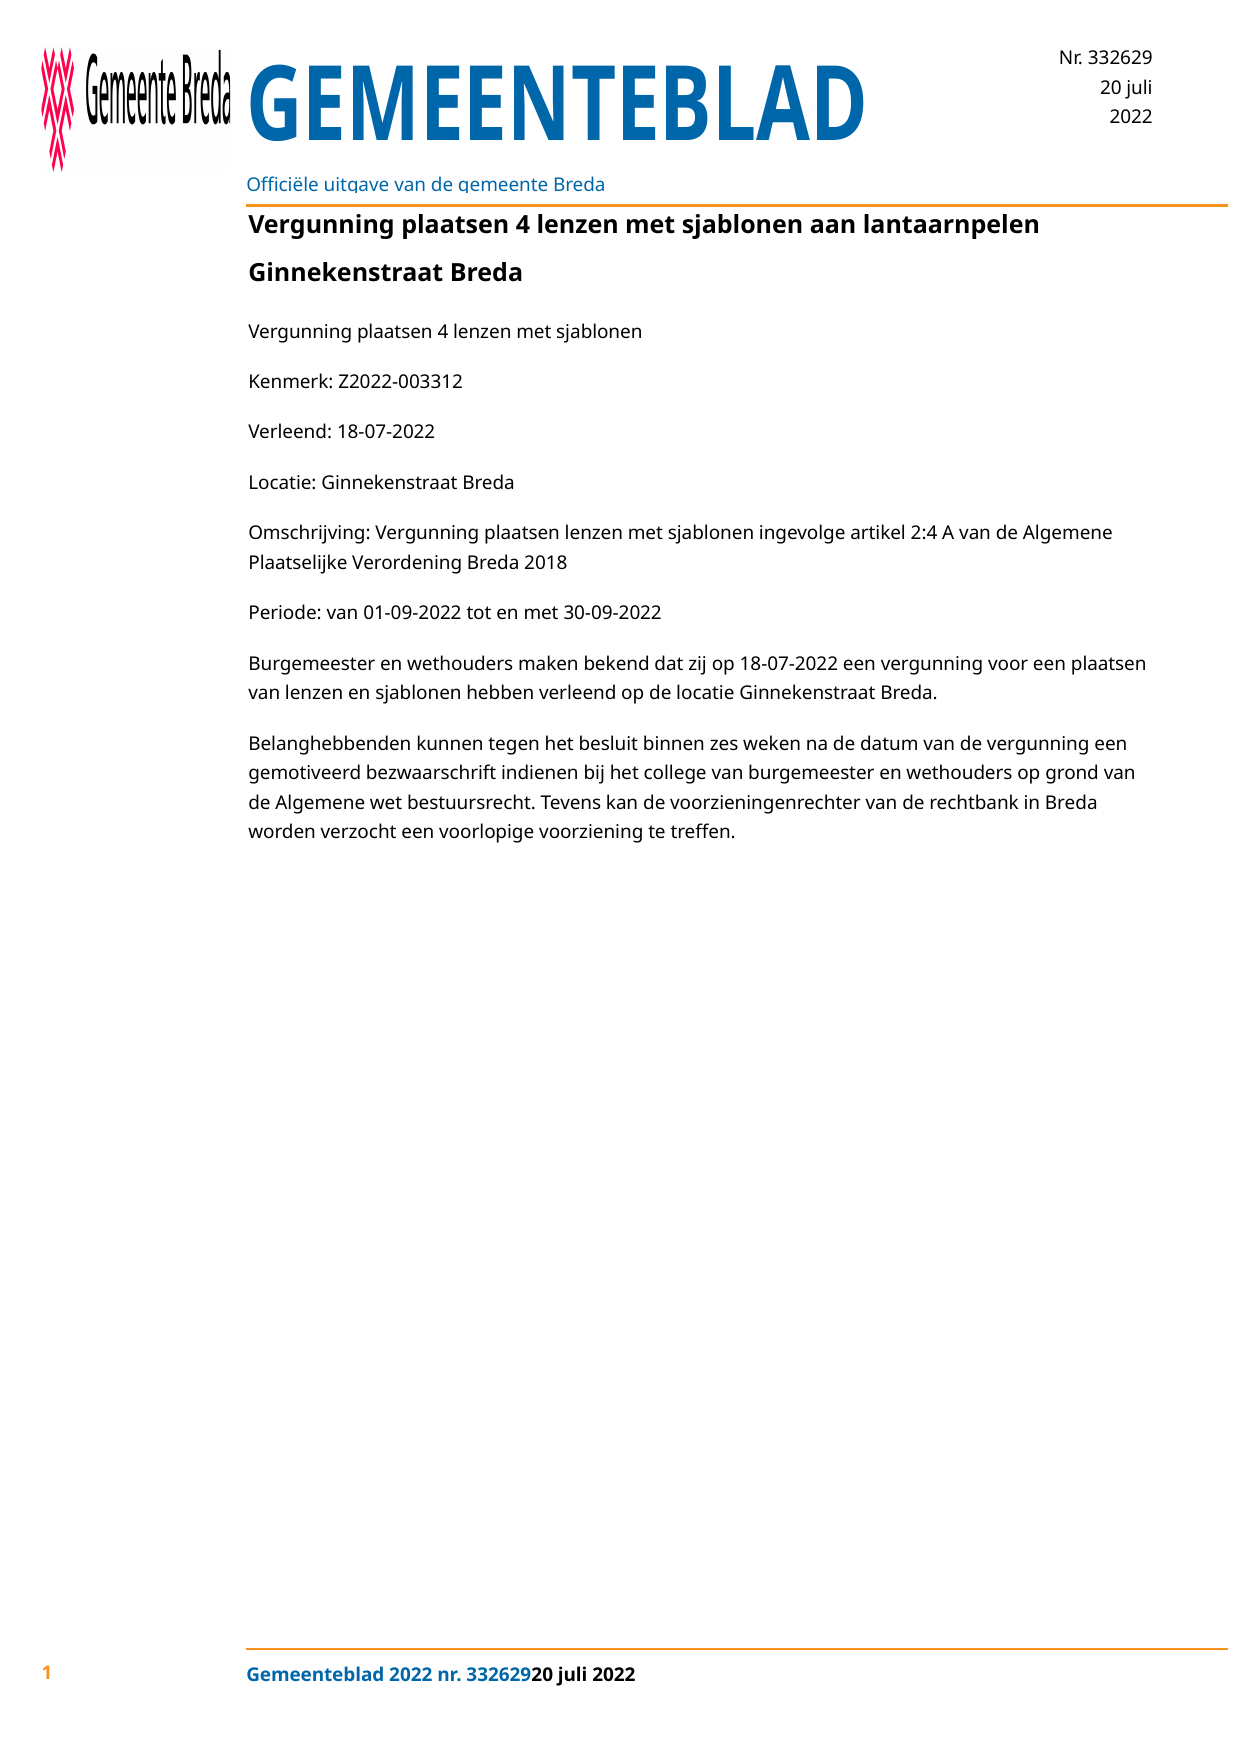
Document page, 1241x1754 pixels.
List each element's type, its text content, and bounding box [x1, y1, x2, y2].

text Belanghebbenden kunnen tegen het besluit binnen zes weken na de datum van de vergunning een gemotiveerd bezwaarschrift indienen bij het college van burgemeester en wethouders op grond van de Algemene wet bestuursrecht. Tevens kan de voorzieningenrechter van de rechtbank in Breda worden verzocht een voorlopige voorziening te treffen. [248, 730, 1152, 844]
text Vergunning plaatsen 4 lenzen met sjablonen aan lantaarnpelen Ginnekenstraat Breda [248, 207, 1152, 288]
text Periode: van 01-09-2022 tot en met 30-09-2022 [248, 599, 1152, 625]
text Vergunning plaatsen 4 lenzen met sjablonen [248, 318, 1152, 344]
text Verleend: 18-07-2022 [248, 419, 1152, 444]
picture [41, 47, 231, 172]
text Burgemeester en wethouders maken bekend dat zij op 18-07-2022 een vergunning voor een plaatsen van lenzen en sjablonen hebben verleend op de locatie Ginnekenstraat Breda. [248, 650, 1152, 705]
text Locatie: Ginnekenstraat Breda [248, 469, 1152, 495]
text Kenmerk: Z2022-003312 [248, 368, 1152, 394]
text Omschrijving: Vergunning plaatsen lenzen met sjablonen ingevolge artikel 2:4 A van de Algemene Plaatselijke Verordening Breda 2018 [248, 519, 1152, 575]
